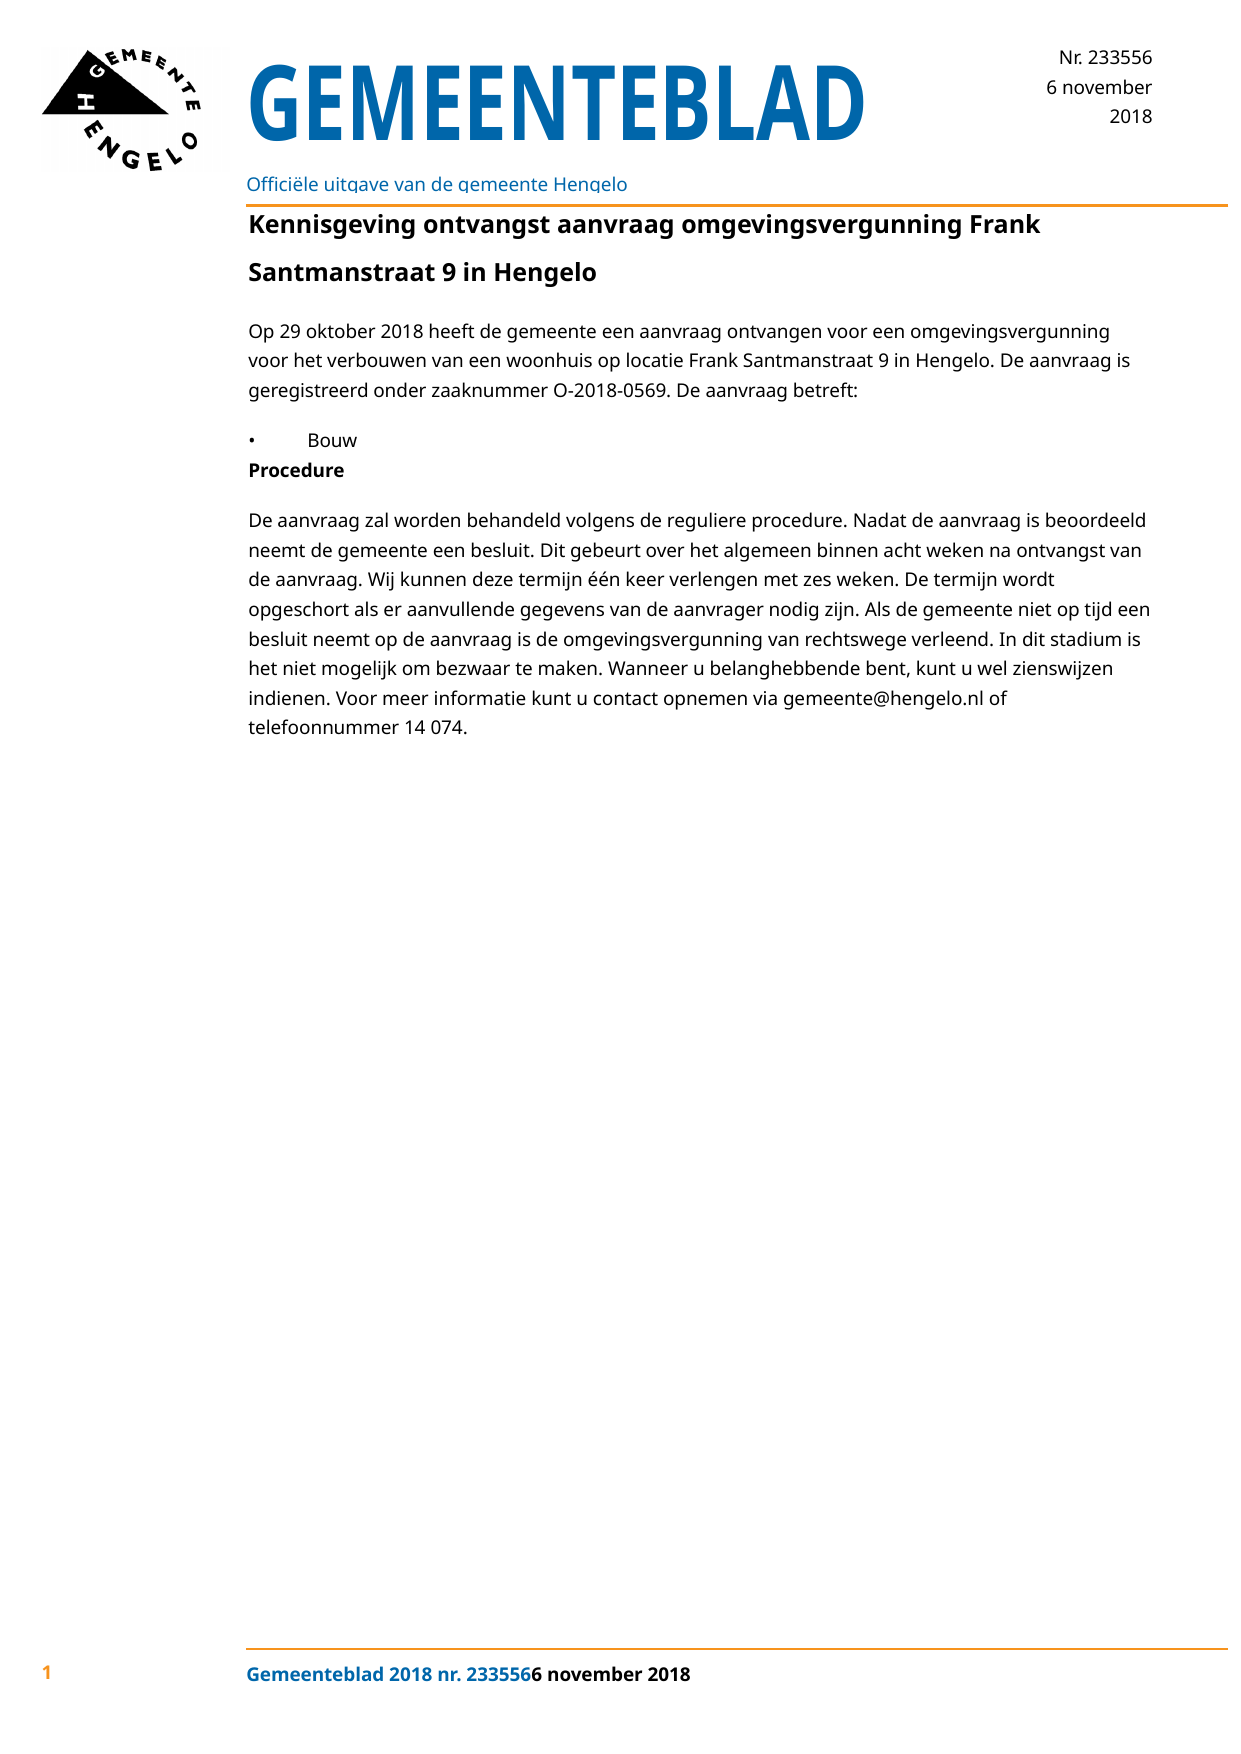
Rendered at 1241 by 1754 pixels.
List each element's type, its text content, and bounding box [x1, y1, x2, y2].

text De aanvraag zal worden behandeld volgens de reguliere procedure. Nadat de aanvraag is beoordeeld neemt de gemeente een besluit. Dit gebeurt over het algemeen binnen acht weken na ontvangst van de aanvraag. Wij kunnen deze termijn één keer verlengen met zes weken. De termijn wordt opgeschort als er aanvullende gegevens van de aanvrager nodig zijn. Als de gemeente niet op tijd een besluit neemt op de aanvraag is de omgevingsvergunning van rechtswege verleend. In dit stadium is het niet mogelijk om bezwaar te maken. Wanneer u belanghebbende bent, kunt u wel zienswijzen indienen. Voor meer informatie kunt u contact opnemen via gemeente@hengelo.nl of telefoonnummer 14 074. [248, 507, 1152, 740]
picture [41, 47, 231, 172]
text Procedure [248, 457, 1152, 483]
text Op 29 oktober 2018 heeft de gemeente een aanvraag ontvangen voor een omgevingsvergunning voor het verbouwen van een woonhuis op locatie Frank Santmanstraat 9 in Hengelo. De aanvraag is geregistreerd onder zaaknummer O-2018-0569. De aanvraag betreft: [248, 318, 1152, 403]
list Bouw [248, 427, 1152, 453]
text Kennisgeving ontvangst aanvraag omgevingsvergunning Frank Santmanstraat 9 in Hengelo [248, 207, 1152, 288]
